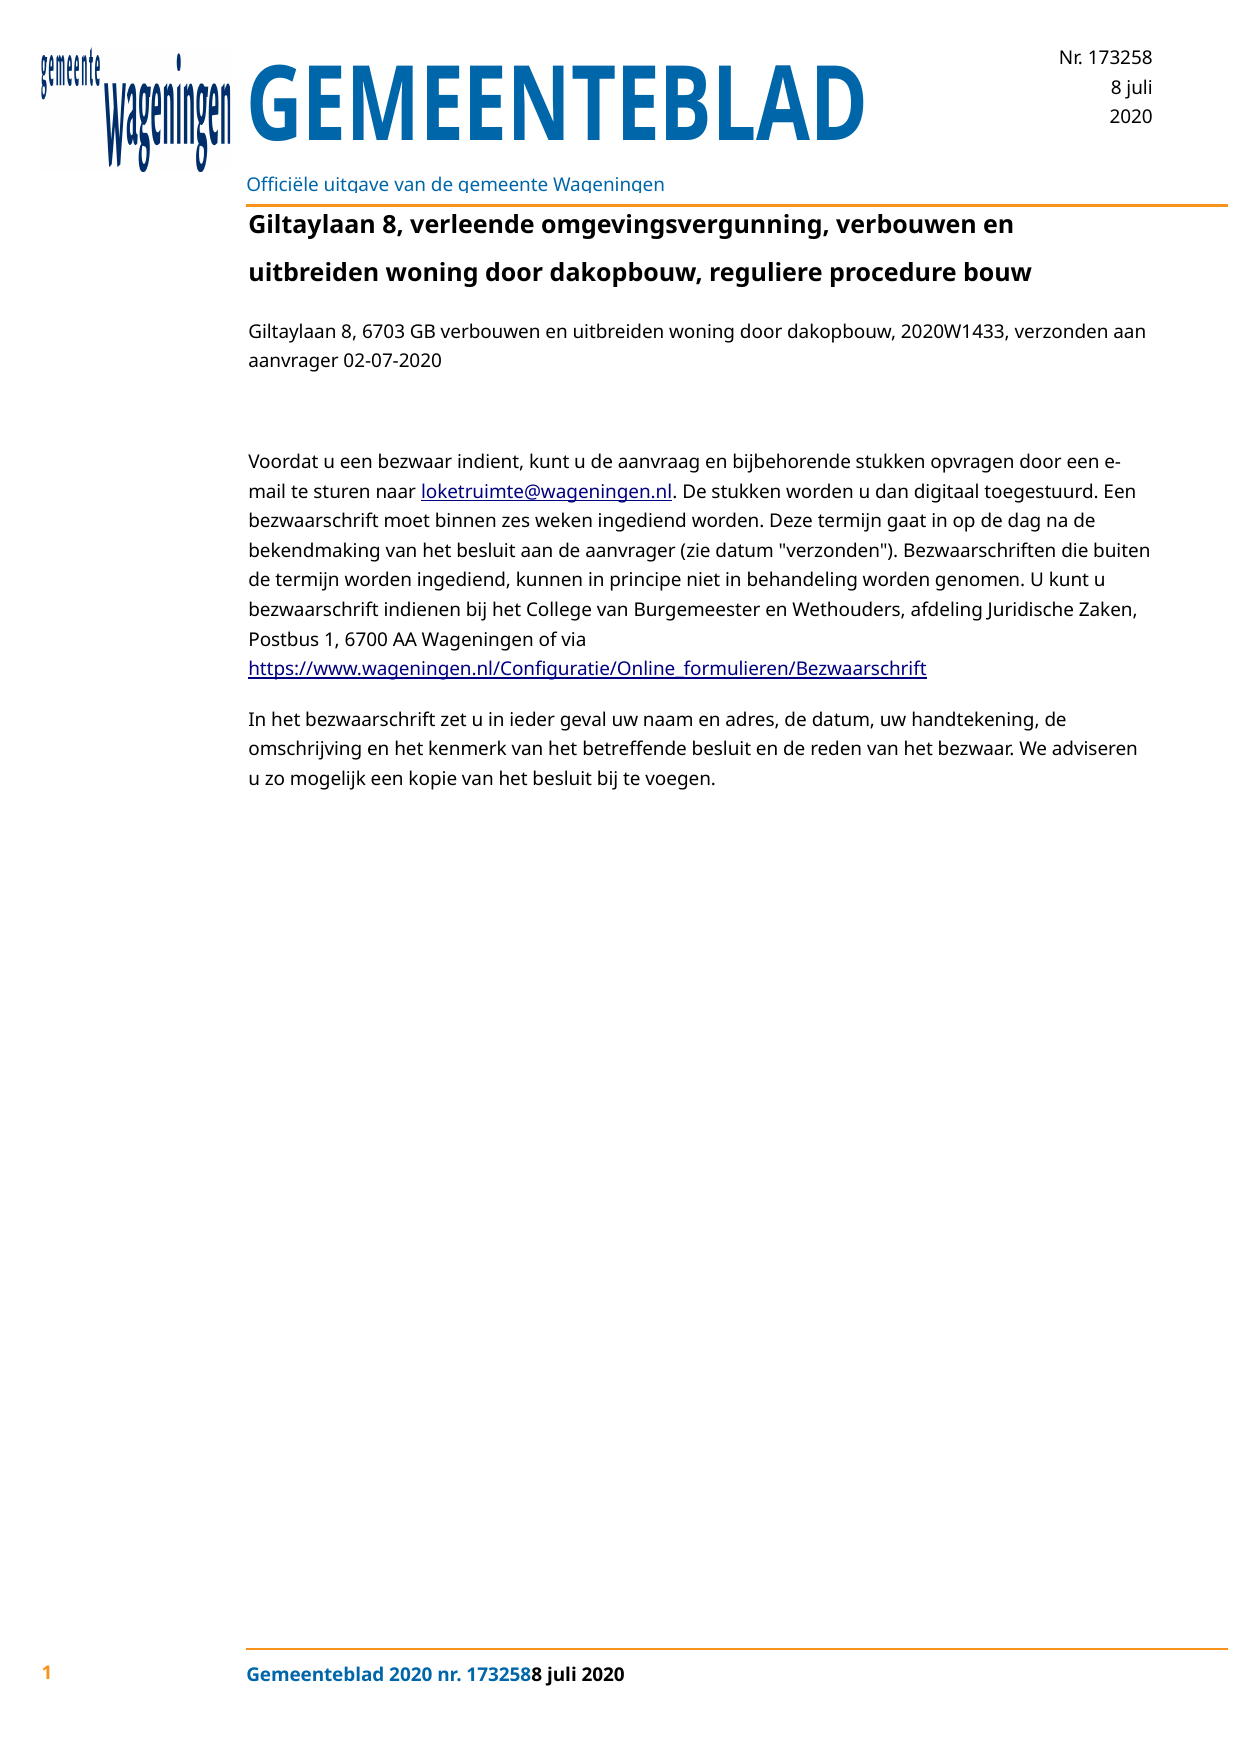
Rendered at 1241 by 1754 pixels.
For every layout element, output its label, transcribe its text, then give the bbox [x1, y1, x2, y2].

picture [41, 47, 231, 172]
text Giltaylaan 8, verleende omgevingsvergunning, verbouwen en uitbreiden woning door dakopbouw, reguliere procedure bouw [248, 207, 1152, 288]
text In het bezwaarschrift zet u in ieder geval uw naam en adres, de datum, uw handtekening, de omschrijving en het kenmerk van het betreffende besluit en de reden van het bezwaar. We adviseren u zo mogelijk een kopie van het besluit bij te voegen. [248, 706, 1152, 791]
text Giltaylaan 8, 6703 GB verbouwen en uitbreiden woning door dakopbouw, 2020W1433, verzonden aan aanvrager 02-07-2020 [248, 318, 1152, 373]
text Voordat u een bezwaar indient, kunt u de aanvraag en bijbehorende stukken opvragen door een e-mail te sturen naar loketruimte@wageningen.nl. De stukken worden u dan digitaal toegestuurd. Een bezwaarschrift moet binnen zes weken ingediend worden. Deze termijn gaat in op de dag na de bekendmaking van het besluit aan de aanvrager (zie datum "verzonden"). Bezwaarschriften die buiten de termijn worden ingediend, kunnen in principe niet in behandeling worden genomen. U kunt u bezwaarschrift indienen bij het College van Burgemeester en Wethouders, afdeling Juridische Zaken, Postbus 1, 6700 AA Wageningen of via https://www.wageningen.nl/Configuratie/Online_formulieren/Bezwaarschrift [248, 448, 1152, 681]
